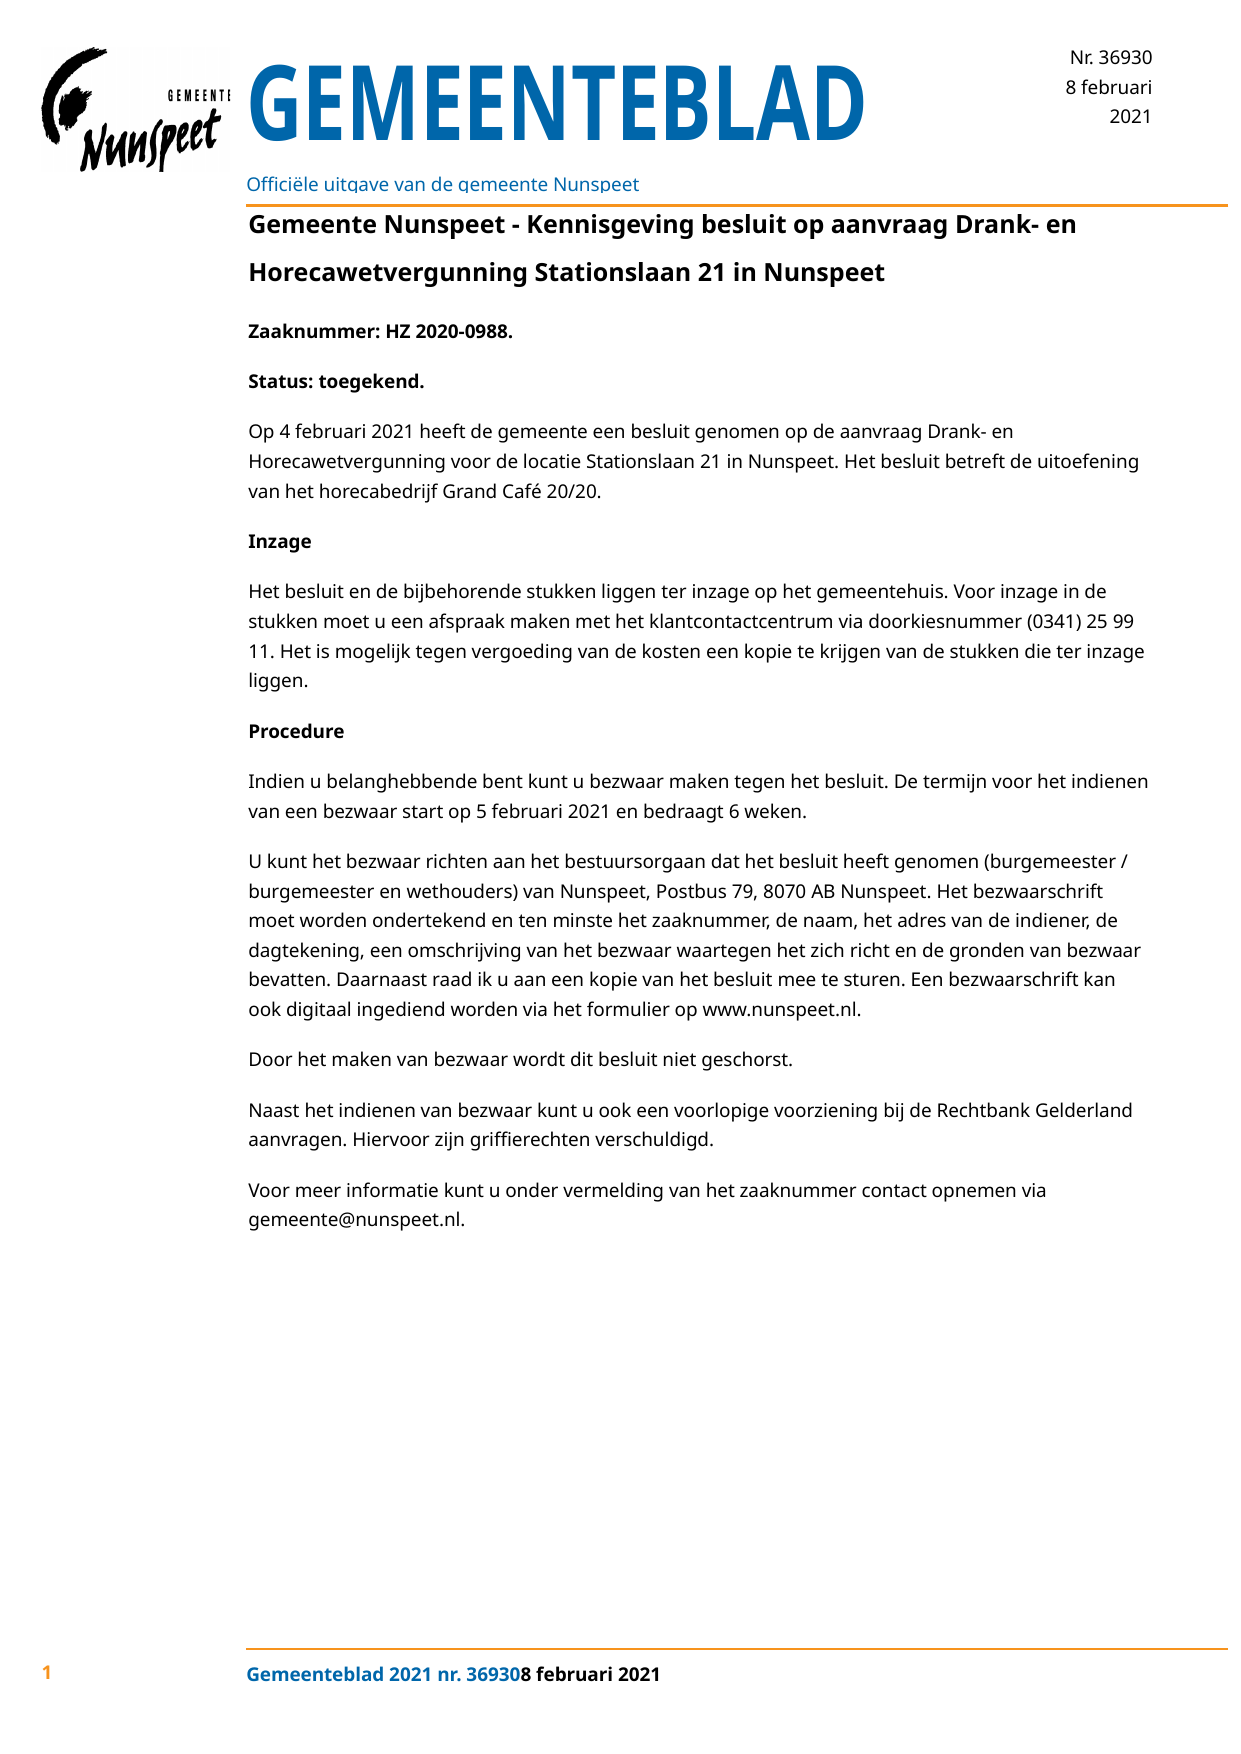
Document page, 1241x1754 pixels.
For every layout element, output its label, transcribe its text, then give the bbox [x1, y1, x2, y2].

text Inzage [248, 528, 1152, 554]
text Het besluit en de bijbehorende stukken liggen ter inzage op het gemeentehuis. Voor inzage in de stukken moet u een afspraak maken met het klantcontactcentrum via doorkiesnummer (0341) 25 99 11. Het is mogelijk tegen vergoeding van de kosten een kopie te krijgen van de stukken die ter inzage liggen. [248, 579, 1152, 693]
text Door het maken van bezwaar wordt dit besluit niet geschorst. [248, 1047, 1152, 1072]
text Gemeente Nunspeet - Kennisgeving besluit op aanvraag Drank- en Horecawetvergunning Stationslaan 21 in Nunspeet [248, 207, 1152, 288]
picture [41, 47, 231, 172]
text U kunt het bezwaar richten aan het bestuursorgaan dat het besluit heeft genomen (burgemeester / burgemeester en wethouders) van Nunspeet, Postbus 79, 8070 AB Nunspeet. Het bezwaarschrift moet worden ondertekend en ten minste het zaaknummer, de naam, het adres van de indiener, de dagtekening, een omschrijving van het bezwaar waartegen het zich richt en de gronden van bezwaar bevatten. Daarnaast raad ik u aan een kopie van het besluit mee te sturen. Een bezwaarschrift kan ook digitaal ingediend worden via het formulier op www.nunspeet.nl. [248, 848, 1152, 1022]
text Status: toegekend. [248, 368, 1152, 394]
text Procedure [248, 718, 1152, 744]
text Op 4 februari 2021 heeft de gemeente een besluit genomen op de aanvraag Drank- en Horecawetvergunning voor de locatie Stationslaan 21 in Nunspeet. Het besluit betreft de uitoefening van het horecabedrijf Grand Café 20/20. [248, 419, 1152, 504]
text Naast het indienen van bezwaar kunt u ook een voorlopige voorziening bij de Rechtbank Gelderland aanvragen. Hiervoor zijn griffierechten verschuldigd. [248, 1097, 1152, 1152]
text Indien u belanghebbende bent kunt u bezwaar maken tegen het besluit. De termijn voor het indienen van een bezwaar start op 5 februari 2021 en bedraagt 6 weken. [248, 768, 1152, 824]
text Zaaknummer: HZ 2020-0988. [248, 318, 1152, 344]
text Voor meer informatie kunt u onder vermelding van het zaaknummer contact opnemen via gemeente@nunspeet.nl. [248, 1177, 1152, 1232]
